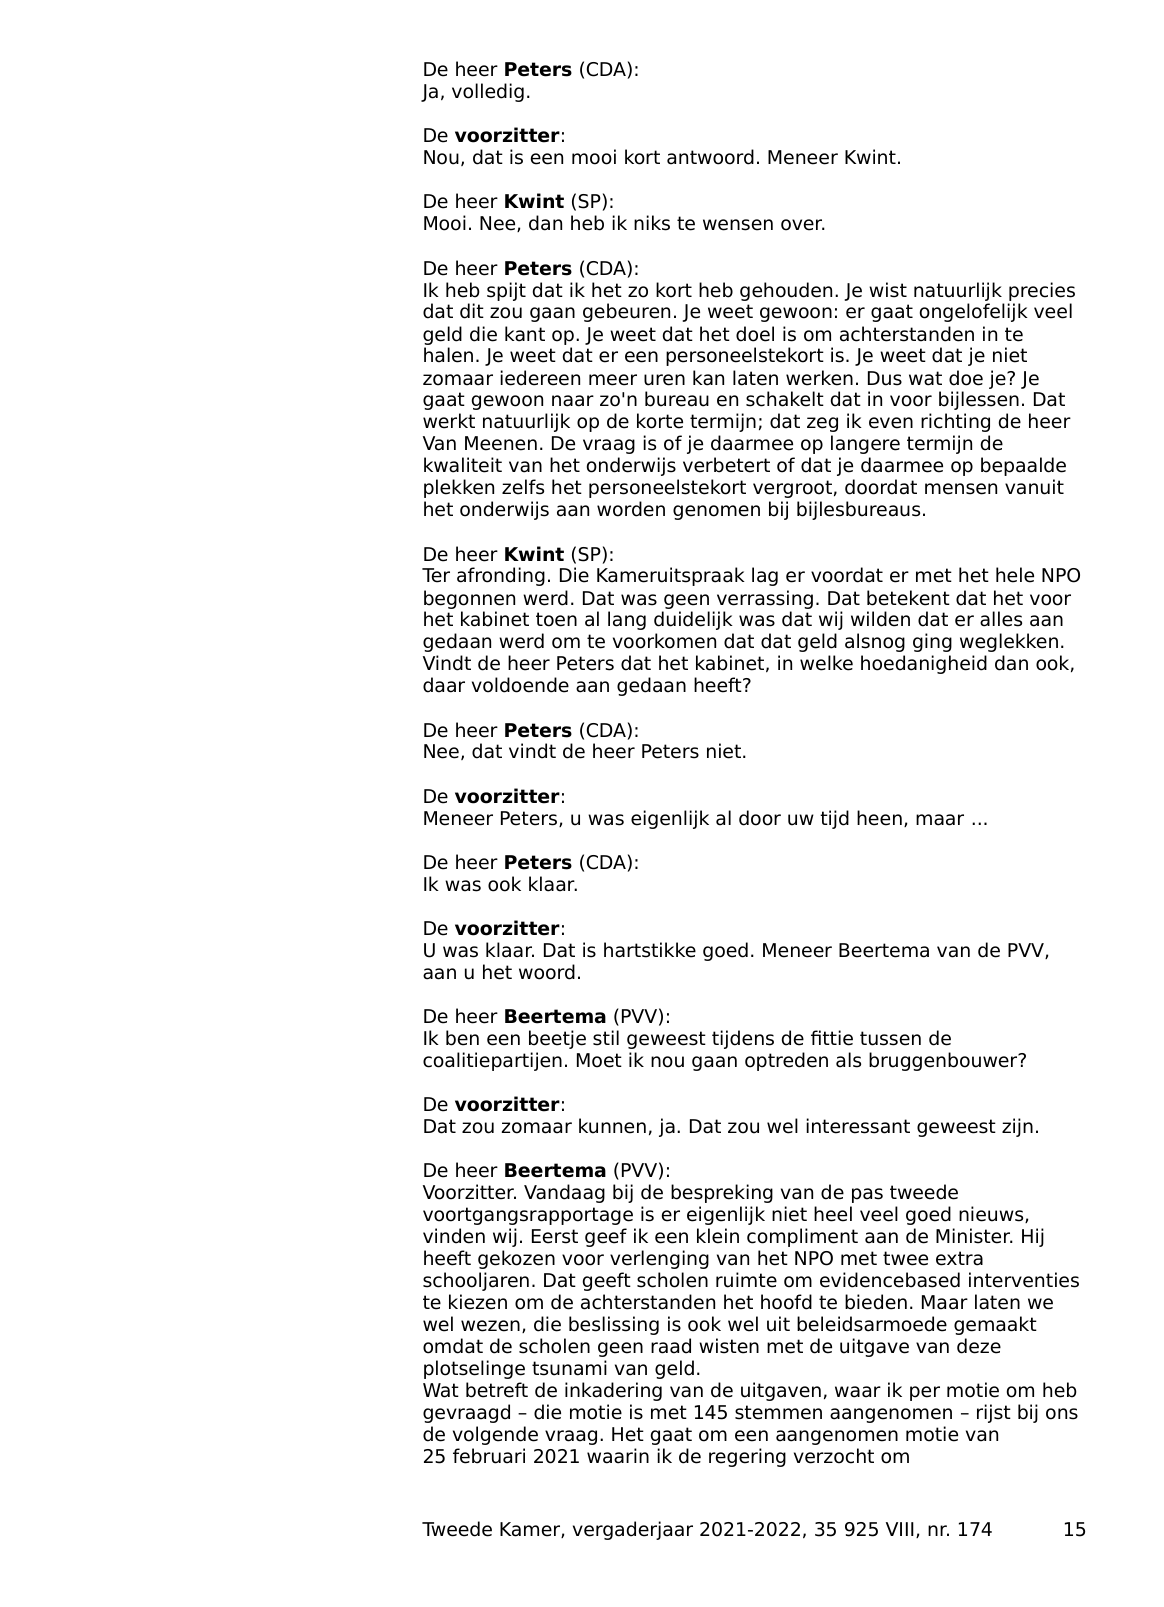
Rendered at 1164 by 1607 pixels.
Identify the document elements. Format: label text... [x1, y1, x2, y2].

text De heer Kwint (SP): [422, 191, 1087, 213]
text De heer Peters (CDA): [422, 59, 1087, 81]
text De heer Peters (CDA): [422, 719, 1087, 741]
text De heer Beertema (PVV): [422, 1006, 1087, 1028]
text Mooi. Nee, dan heb ik niks te wensen over. [422, 213, 1087, 235]
text Nou, dat is een mooi kort antwoord. Meneer Kwint. [422, 147, 1087, 169]
text Ter afronding. Die Kameruitspraak lag er voordat er met het hele NPO begonnen werd. Dat was geen verrassing. Dat betekent dat het voor het kabinet toen al lang duidelijk was dat wij wilden dat er alles aan gedaan werd om te voorkomen dat dat geld alsnog ging weglekken. Vindt de heer Peters dat het kabinet, in welke hoedanigheid dan ook, daar voldoende aan gedaan heeft? [422, 565, 1087, 697]
text Ik was ook klaar. [422, 874, 1087, 896]
text Dat zou zomaar kunnen, ja. Dat zou wel interessant geweest zijn. [422, 1116, 1087, 1138]
text Meneer Peters, u was eigenlijk al door uw tijd heen, maar ... [422, 808, 1087, 829]
text De voorzitter: [422, 918, 1087, 940]
text Wat betreft de inkadering van de uitgaven, waar ik per motie om heb gevraagd – die motie is met 145 stemmen aangenomen – rijst bij ons de volgende vraag. Het gaat om een aangenomen motie van 25 februari 2021 waarin ik de regering verzocht om [422, 1380, 1087, 1468]
text Ja, volledig. [422, 81, 1087, 103]
text De heer Peters (CDA): [422, 852, 1087, 874]
text De voorzitter: [422, 125, 1087, 147]
text U was klaar. Dat is hartstikke goed. Meneer Beertema van de PVV, aan u het woord. [422, 940, 1087, 984]
text Ik ben een beetje stil geweest tijdens de fittie tussen de coalitiepartijen. Moet ik nou gaan optreden als bruggenbouwer? [422, 1028, 1087, 1072]
text De heer Peters (CDA): [422, 257, 1087, 279]
text De heer Kwint (SP): [422, 543, 1087, 565]
text Ik heb spijt dat ik het zo kort heb gehouden. Je wist natuurlijk precies dat dit zou gaan gebeuren. Je weet gewoon: er gaat ongelofelijk veel geld die kant op. Je weet dat het doel is om achterstanden in te halen. Je weet dat er een personeelstekort is. Je weet dat je niet zomaar iedereen meer uren kan laten werken. Dus wat doe je? Je gaat gewoon naar zo'n bureau en schakelt dat in voor bijlessen. Dat werkt natuurlijk op de korte termijn; dat zeg ik even richting de heer Van Meenen. De vraag is of je daarmee op langere termijn de kwaliteit van het onderwijs verbetert of dat je daarmee op bepaalde plekken zelfs het personeelstekort vergroot, doordat mensen vanuit het onderwijs aan worden genomen bij bijlesbureaus. [422, 279, 1087, 521]
text De heer Beertema (PVV): [422, 1160, 1087, 1182]
text Nee, dat vindt de heer Peters niet. [422, 741, 1087, 763]
text De voorzitter: [422, 1094, 1087, 1116]
text Voorzitter. Vandaag bij de bespreking van de pas tweede voortgangsrapportage is er eigenlijk niet heel veel goed nieuws, vinden wij. Eerst geef ik een klein compliment aan de Minister. Hij heeft gekozen voor verlenging van het NPO met twee extra schooljaren. Dat geeft scholen ruimte om evidencebased interventies te kiezen om de achterstanden het hoofd te bieden. Maar laten we wel wezen, die beslissing is ook wel uit beleidsarmoede gemaakt omdat de scholen geen raad wisten met de uitgave van deze plotselinge tsunami van geld. [422, 1182, 1087, 1380]
text De voorzitter: [422, 786, 1087, 808]
